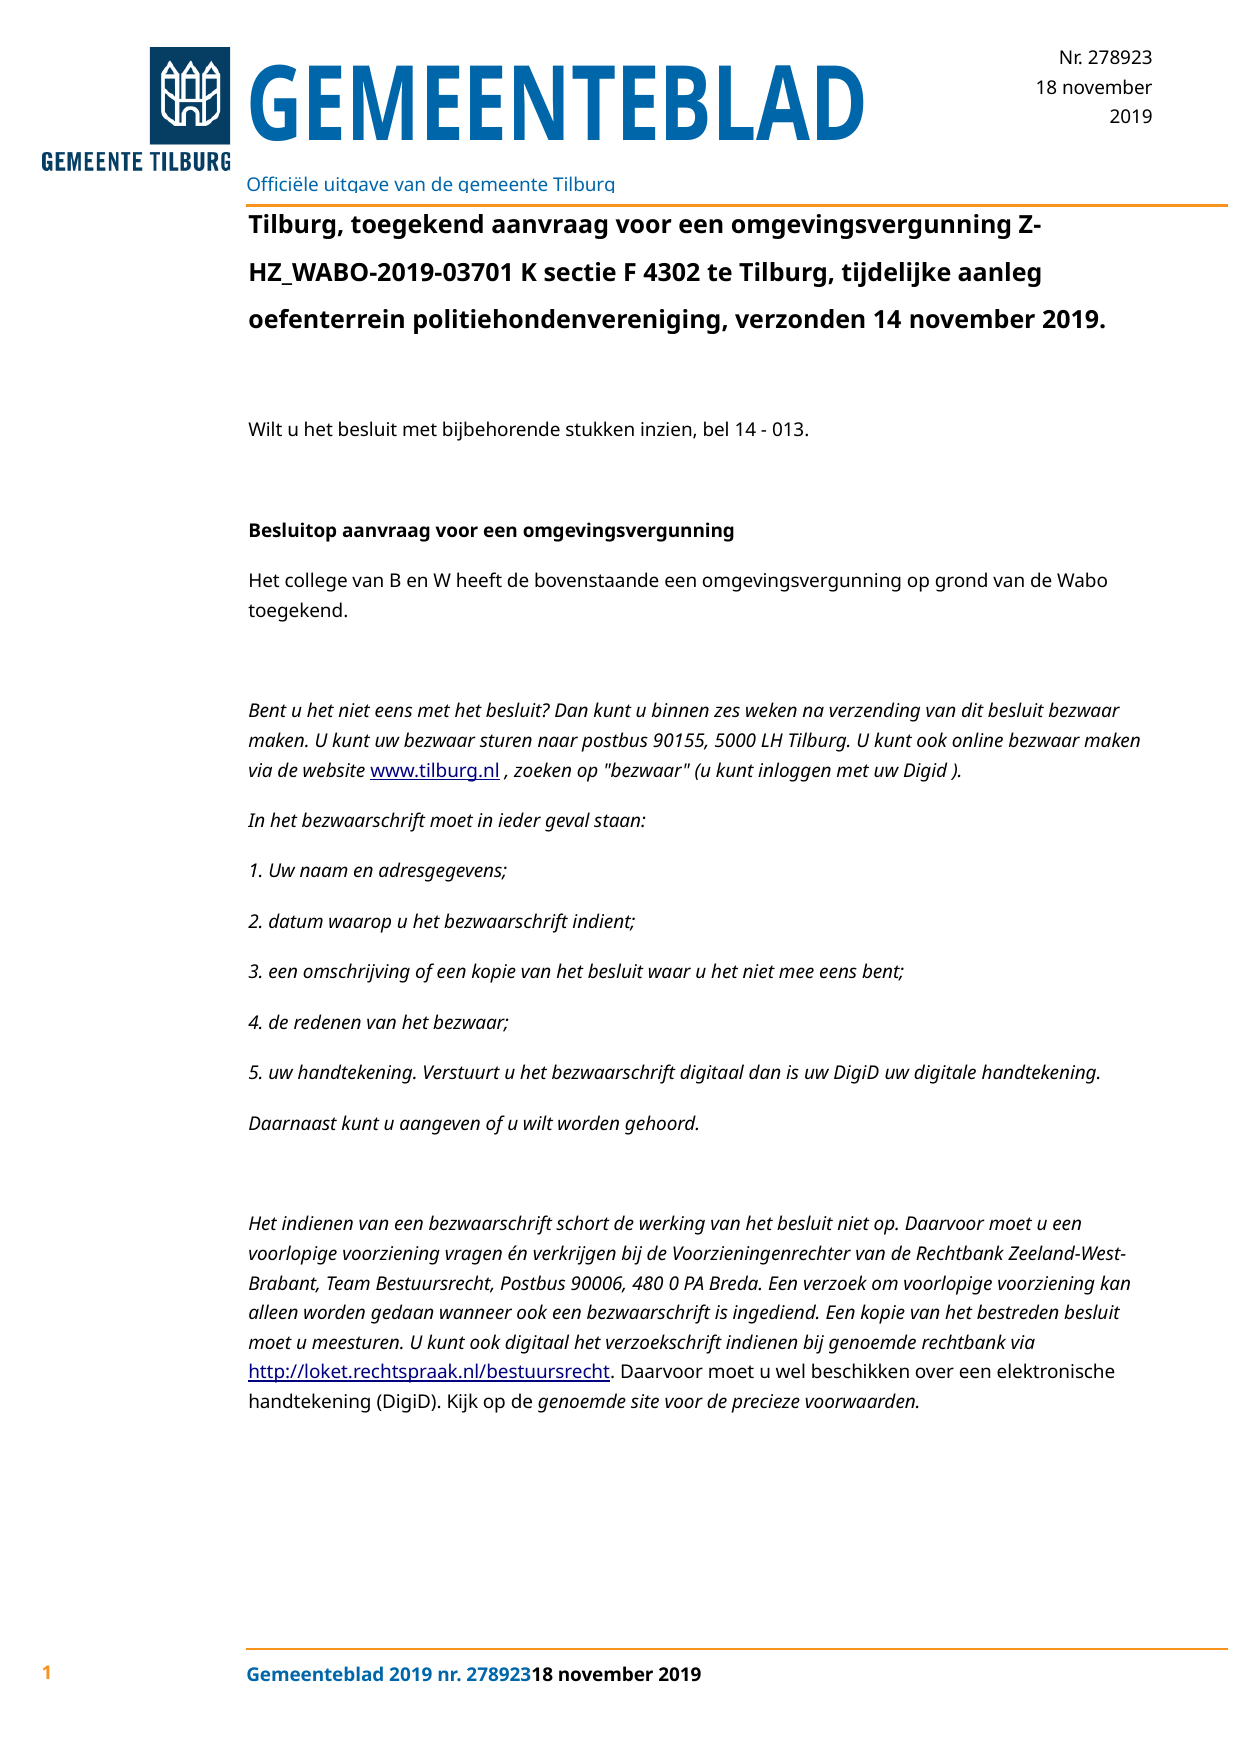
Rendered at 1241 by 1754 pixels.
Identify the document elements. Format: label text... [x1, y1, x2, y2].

text 2. datum waarop u het bezwaarschrift indient; [248, 908, 1152, 934]
picture [41, 47, 231, 172]
text 5. uw handtekening. Verstuurt u het bezwaarschrift digitaal dan is uw DigiD uw digitale handtekening. [248, 1059, 1152, 1085]
text 3. een omschrijving of een kopie van het besluit waar u het niet mee eens bent; [248, 958, 1152, 984]
text Tilburg, toegekend aanvraag voor een omgevingsvergunning Z-HZ_WABO-2019-03701 K sectie F 4302 te Tilburg, tijdelijke aanleg oefenterrein politiehondenvereniging, verzonden 14 november 2019. [248, 207, 1152, 336]
text Bent u het niet eens met het besluit? Dan kunt u binnen zes weken na verzending van dit besluit bezwaar maken. U kunt uw bezwaar sturen naar postbus 90155, 5000 LH Tilburg. U kunt ook online bezwaar maken via de website www.tilburg.nl , zoeken op "bezwaar" (u kunt inloggen met uw Digid ). [248, 698, 1152, 782]
text Het indienen van een bezwaarschrift schort de werking van het besluit niet op. Daarvoor moet u een voorlopige voorziening vragen én verkrijgen bij de Voorzieningenrechter van de Rechtbank Zeeland-West-Brabant, Team Bestuursrecht, Postbus 90006, 480 0 PA Breda. Een verzoek om voorlopige voorziening kan alleen worden gedaan wanneer ook een bezwaarschrift is ingediend. Een kopie van het bestreden besluit moet u meesturen. U kunt ook digitaal het verzoekschrift indienen bij genoemde rechtbank via http://loket.rechtspraak.nl/bestuursrecht. Daarvoor moet u wel beschikken over een elektronische handtekening (DigiD). Kijk op de genoemde site voor de precieze voorwaarden. [248, 1211, 1152, 1414]
text Daarnaast kunt u aangeven of u wilt worden gehoord. [248, 1110, 1152, 1135]
text Besluitop aanvraag voor een omgevingsvergunning [248, 517, 1152, 542]
text Het college van B en W heeft de bovenstaande een omgevingsvergunning op grond van de Wabo toegekend. [248, 567, 1152, 622]
text 4. de redenen van het bezwaar; [248, 1009, 1152, 1034]
text Wilt u het besluit met bijbehorende stukken inzien, bel 14 - 013. [248, 416, 1152, 442]
text 1. Uw naam en adresgegevens; [248, 858, 1152, 883]
text In het bezwaarschrift moet in ieder geval staan: [248, 807, 1152, 833]
